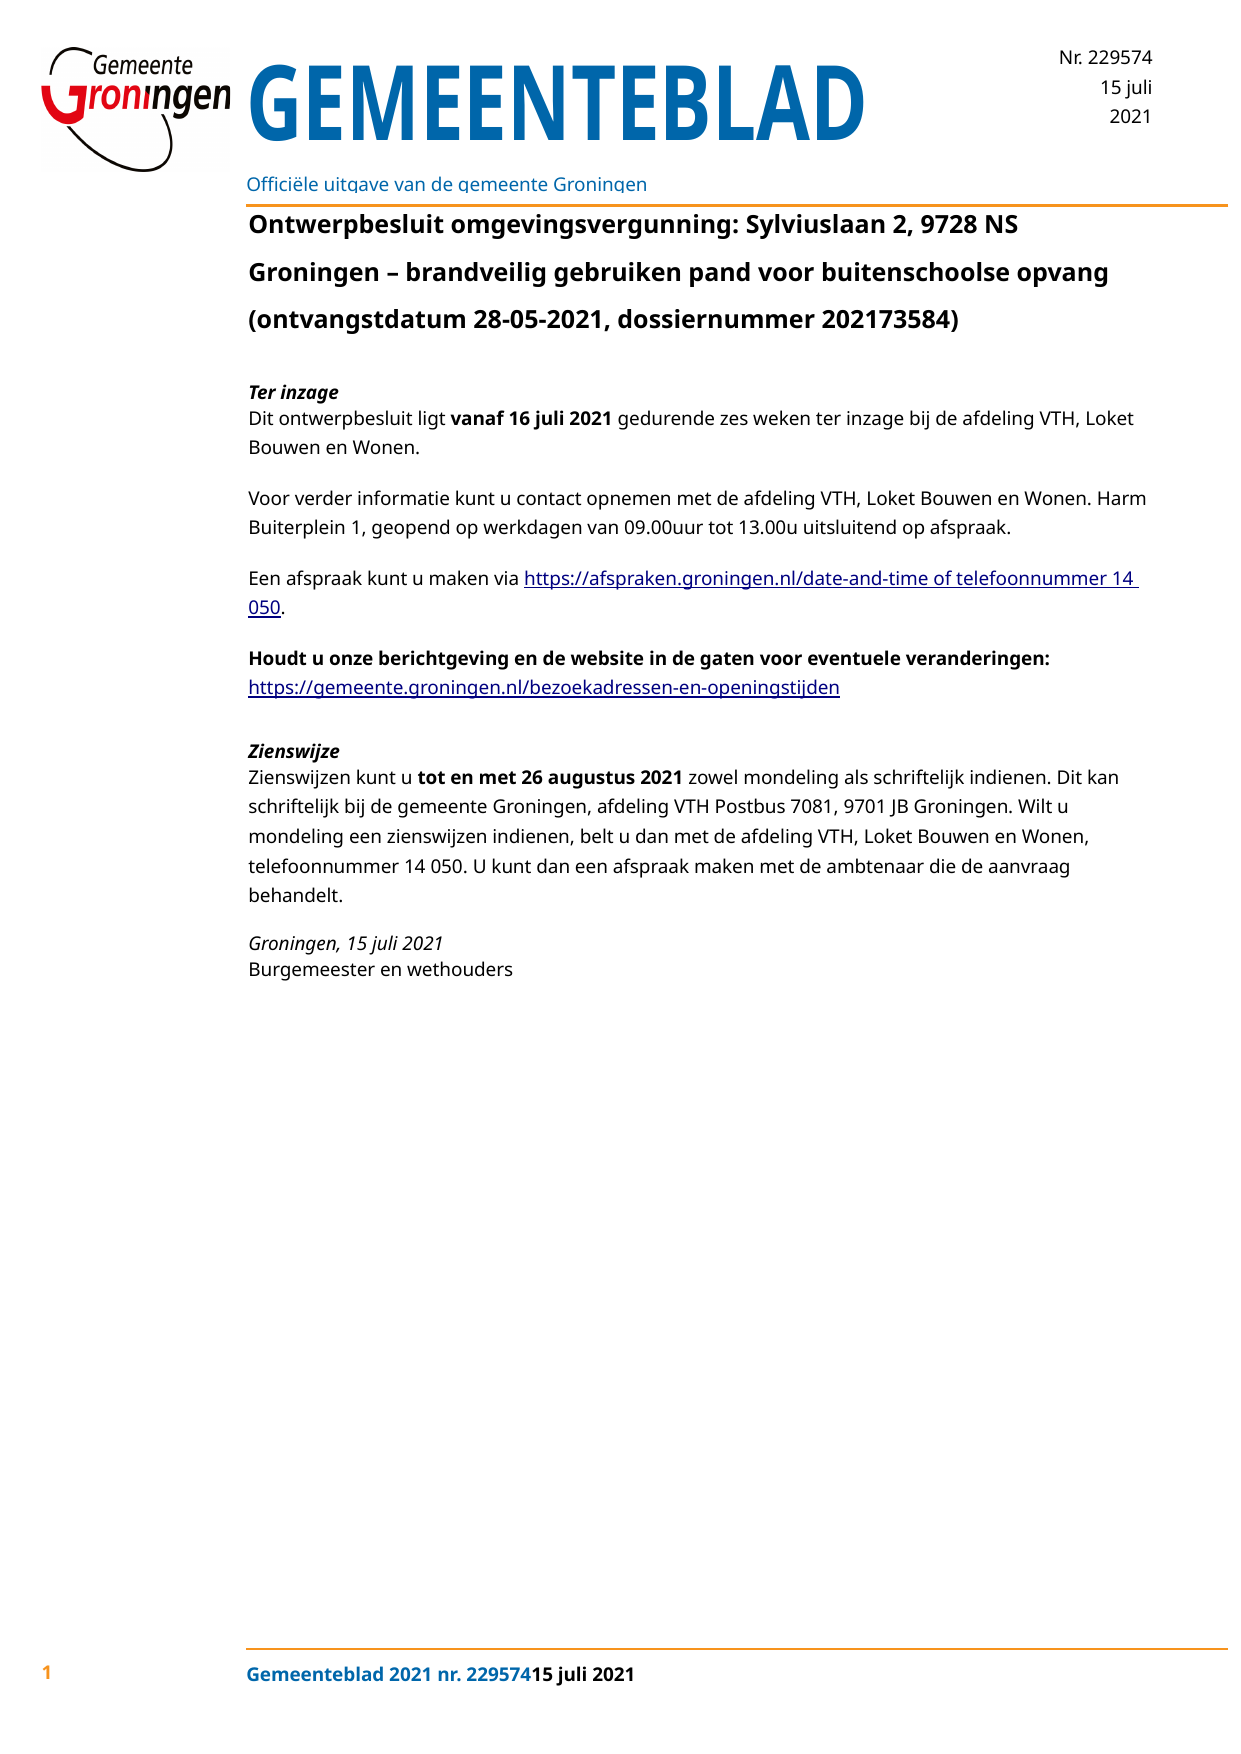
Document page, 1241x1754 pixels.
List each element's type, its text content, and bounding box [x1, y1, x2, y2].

text Dit ontwerpbesluit ligt vanaf 16 juli 2021 gedurende zes weken ter inzage bij de afdeling VTH, Loket Bouwen en Wonen. [248, 405, 1152, 460]
text Houdt u onze berichtgeving en de website in de gaten voor eventuele veranderingen: https://gemeente.groningen.nl/bezoekadressen-en-openingstijden [248, 645, 1152, 700]
text Ter inzage [248, 379, 1152, 405]
text Voor verder informatie kunt u contact opnemen met de afdeling VTH, Loket Bouwen en Wonen. Harm Buiterplein 1, geopend op werkdagen van 09.00uur tot 13.00u uitsluitend op afspraak. [248, 485, 1152, 540]
text Burgemeester en wethouders [248, 956, 1152, 982]
text Zienswijzen kunt u tot en met 26 augustus 2021 zowel mondeling als schriftelijk indienen. Dit kan schriftelijk bij de gemeente Groningen, afdeling VTH Postbus 7081, 9701 JB Groningen. Wilt u mondeling een zienswijzen indienen, belt u dan met de afdeling VTH, Loket Bouwen en Wonen, telefoonnummer 14 050. U kunt dan een afspraak maken met de ambtenaar die de aanvraag behandelt. [248, 764, 1152, 908]
text Een afspraak kunt u maken via https://afspraken.groningen.nl/date-and-time of telefoonnummer 14 050. [248, 565, 1152, 620]
text Groningen, 15 juli 2021 [248, 930, 1152, 956]
text Ontwerpbesluit omgevingsvergunning: Sylviuslaan 2, 9728 NS Groningen – brandveilig gebruiken pand voor buitenschoolse opvang (ontvangstdatum 28-05-2021, dossiernummer 202173584) [248, 207, 1152, 336]
picture [41, 47, 231, 172]
text Zienswijze [248, 738, 1152, 764]
